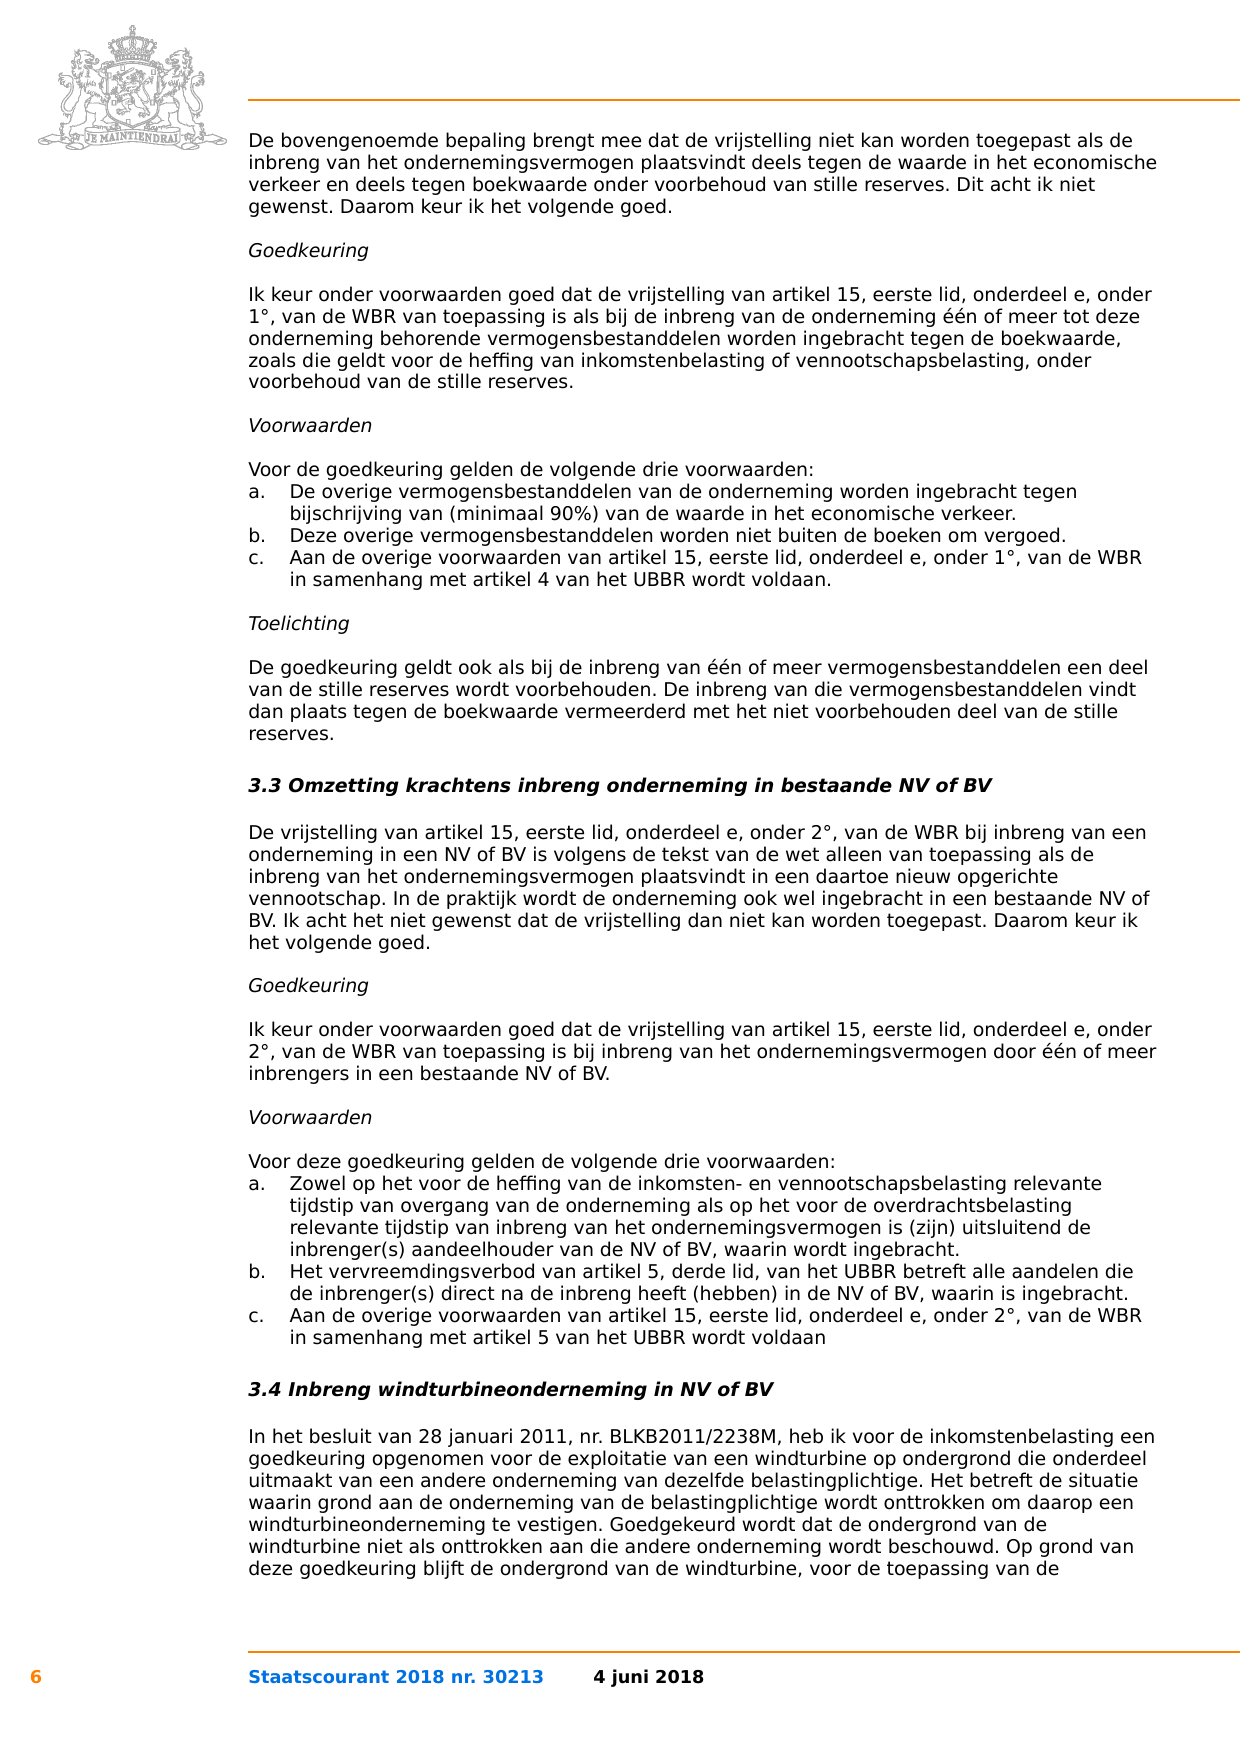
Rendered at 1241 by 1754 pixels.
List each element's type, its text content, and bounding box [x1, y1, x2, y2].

text In het besluit van 28 januari 2011, nr. BLKB2011/2238M, heb ik voor de inkomstenbelasting een goedkeuring opgenomen voor de exploitatie van een windturbine op ondergrond die onderdeel uitmaakt van een andere onderneming van dezelfde belastingplichtige. Het betreft de situatie waarin grond aan de onderneming van de belastingplichtige wordt onttrokken om daarop een windturbineonderneming te vestigen. Goedgekeurd wordt dat de ondergrond van de windturbine niet als onttrokken aan die andere onderneming wordt beschouwd. Op grond van deze goedkeuring blijft de ondergrond van de windturbine, voor de toepassing van de [248, 1426, 1163, 1579]
text De bovengenoemde bepaling brengt mee dat de vrijstelling niet kan worden toegepast als de inbreng van het ondernemingsvermogen plaatsvindt deels tegen de waarde in het economische verkeer en deels tegen boekwaarde onder voorbehoud van stille reserves. Dit acht ik niet gewenst. Daarom keur ik het volgende goed. [248, 130, 1163, 218]
text Ik keur onder voorwaarden goed dat de vrijstelling van artikel 15, eerste lid, onderdeel e, onder 2°, van de WBR van toepassing is bij inbreng van het ondernemingsvermogen door één of meer inbrengers in een bestaande NV of BV. [248, 1019, 1163, 1085]
text Ik keur onder voorwaarden goed dat de vrijstelling van artikel 15, eerste lid, onderdeel e, onder 1°, van de WBR van toepassing is als bij de inbreng van de onderneming één of meer tot deze onderneming behorende vermogensbestanddelen worden ingebracht tegen de boekwaarde, zoals die geldt voor de heffing van inkomstenbelasting of vennootschapsbelasting, onder voorbehoud van de stille reserves. [248, 283, 1163, 393]
subtitle Voorwaarden [248, 415, 1163, 437]
subtitle 3.3 Omzetting krachtens inbreng onderneming in bestaande NV of BV [248, 775, 1163, 797]
subtitle Goedkeuring [248, 975, 1163, 997]
text c. Aan de overige voorwaarden van artikel 15, eerste lid, onderdeel e, onder 2°, van de WBR in samenhang met artikel 5 van het UBBR wordt voldaan [248, 1305, 1163, 1349]
text b. Deze overige vermogensbestanddelen worden niet buiten de boeken om vergoed. [248, 525, 1163, 547]
text a. De overige vermogensbestanddelen van de onderneming worden ingebracht tegen bijschrijving van (minimaal 90%) van de waarde in het economische verkeer. [248, 481, 1163, 525]
subtitle 3.4 Inbreng windturbineonderneming in NV of BV [248, 1379, 1163, 1401]
text De goedkeuring geldt ook als bij de inbreng van één of meer vermogensbestanddelen een deel van de stille reserves wordt voorbehouden. De inbreng van die vermogensbestanddelen vindt dan plaats tegen de boekwaarde vermeerderd met het niet voorbehouden deel van de stille reserves. [248, 657, 1163, 745]
subtitle Toelichting [248, 613, 1163, 635]
text De vrijstelling van artikel 15, eerste lid, onderdeel e, onder 2°, van de WBR bij inbreng van een onderneming in een NV of BV is volgens de tekst van de wet alleen van toepassing als de inbreng van het ondernemingsvermogen plaatsvindt in een daartoe nieuw opgerichte vennootschap. In de praktijk wordt de onderneming ook wel ingebracht in een bestaande NV of BV. Ik acht het niet gewenst dat de vrijstelling dan niet kan worden toegepast. Daarom keur ik het volgende goed. [248, 822, 1163, 953]
text a. Zowel op het voor de heffing van de inkomsten- en vennootschapsbelasting relevante tijdstip van overgang van de onderneming als op het voor de overdrachtsbelasting relevante tijdstip van inbreng van het ondernemingsvermogen is (zijn) uitsluitend de inbrenger(s) aandeelhouder van de NV of BV, waarin wordt ingebracht. [248, 1173, 1163, 1261]
text c. Aan de overige voorwaarden van artikel 15, eerste lid, onderdeel e, onder 1°, van de WBR in samenhang met artikel 4 van het UBBR wordt voldaan. [248, 547, 1163, 591]
subtitle Voorwaarden [248, 1107, 1163, 1129]
text Voor de goedkeuring gelden de volgende drie voorwaarden: [248, 459, 1163, 481]
subtitle Goedkeuring [248, 240, 1163, 262]
picture [38, 25, 227, 150]
text b. Het vervreemdingsverbod van artikel 5, derde lid, van het UBBR betreft alle aandelen die de inbrenger(s) direct na de inbreng heeft (hebben) in de NV of BV, waarin is ingebracht. [248, 1261, 1163, 1305]
text Voor deze goedkeuring gelden de volgende drie voorwaarden: [248, 1151, 1163, 1173]
